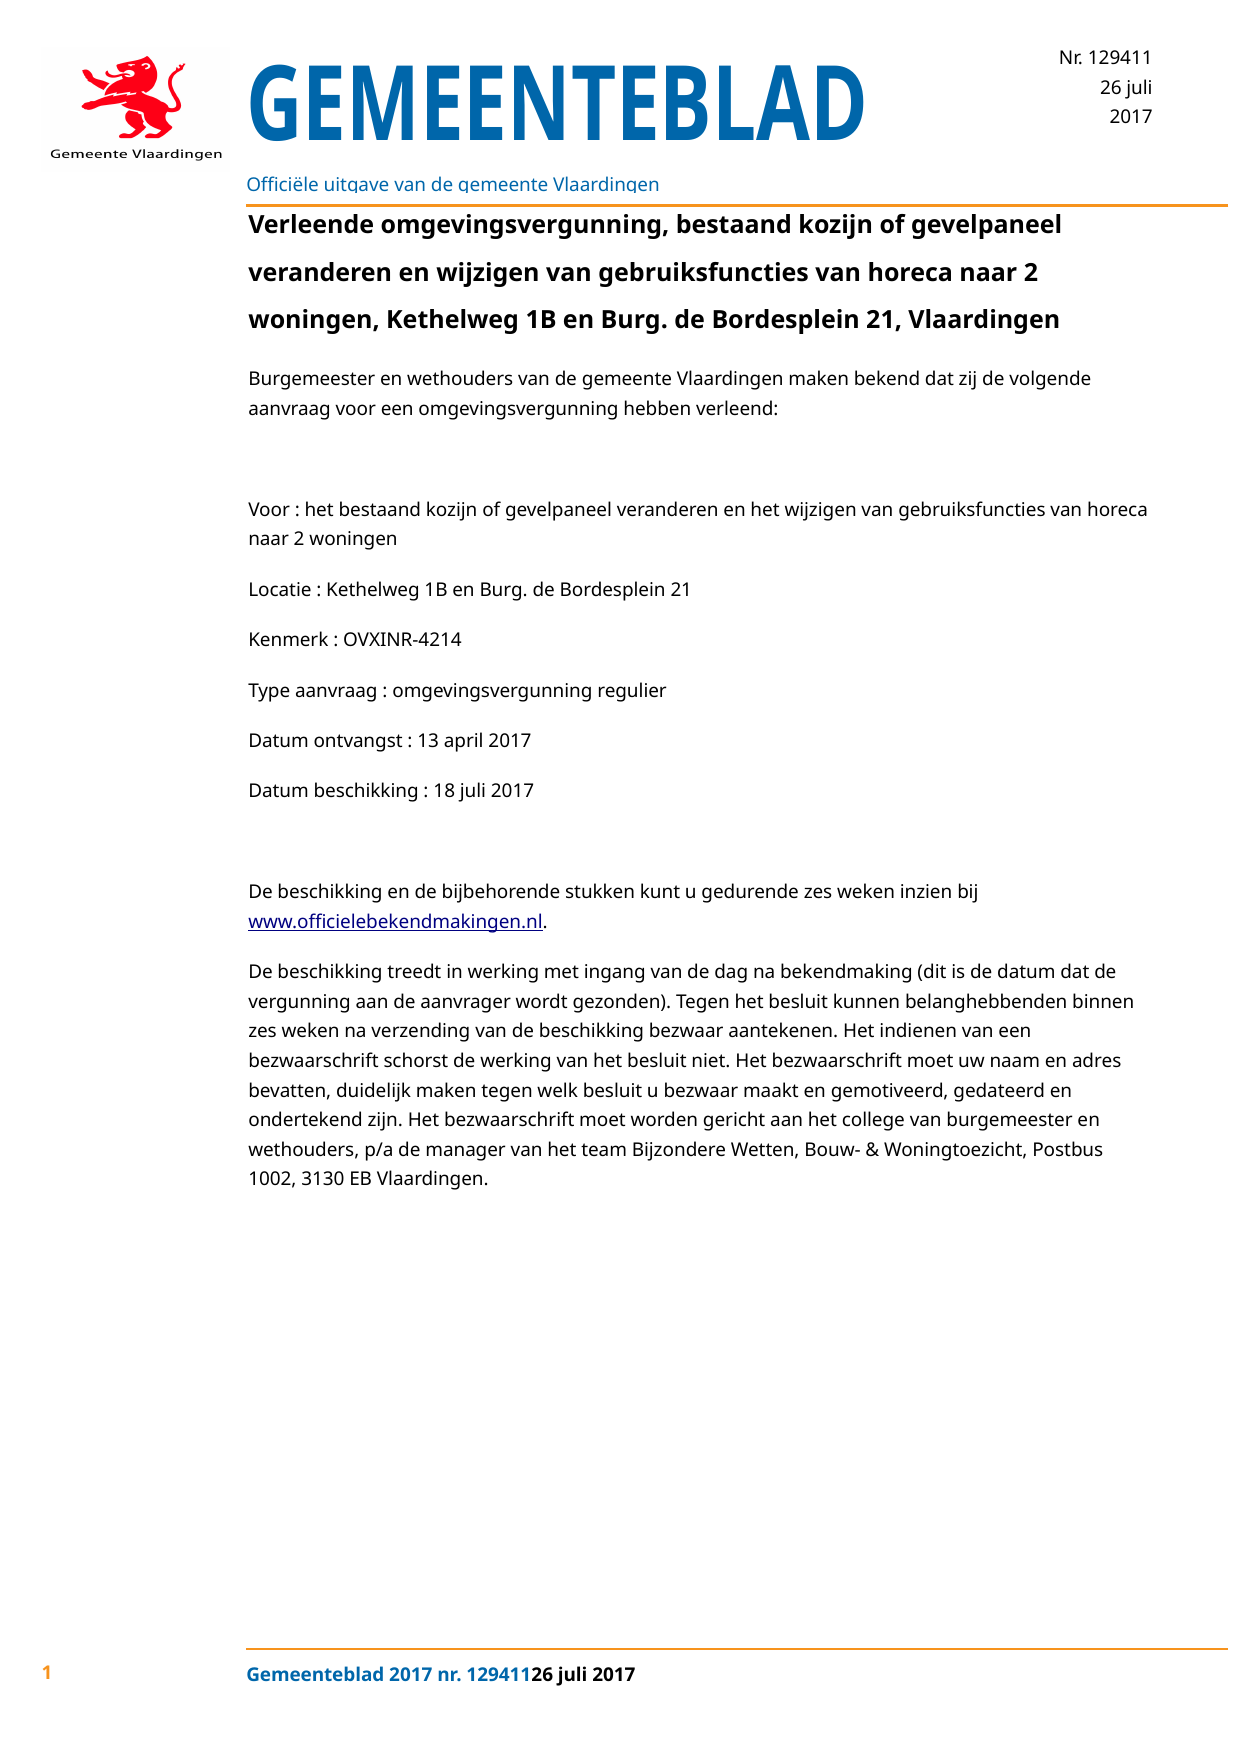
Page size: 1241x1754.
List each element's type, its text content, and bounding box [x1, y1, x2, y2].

text De beschikking treedt in werking met ingang van de dag na bekendmaking (dit is de datum dat de vergunning aan de aanvrager wordt gezonden). Tegen het besluit kunnen belanghebbenden binnen zes weken na verzending van de beschikking bezwaar aantekenen. Het indienen van een bezwaarschrift schorst de werking van het besluit niet. Het bezwaarschrift moet uw naam en adres bevatten, duidelijk maken tegen welk besluit u bezwaar maakt en gemotiveerd, gedateerd en ondertekend zijn. Het bezwaarschrift moet worden gericht aan het college van burgemeester en wethouders, p/a de manager van het team Bijzondere Wetten, Bouw- & Woningtoezicht, Postbus 1002, 3130 EB Vlaardingen. [248, 958, 1152, 1191]
text Locatie : Kethelweg 1B en Burg. de Bordesplein 21 [248, 576, 1152, 602]
text De beschikking en de bijbehorende stukken kunt u gedurende zes weken inzien bij www.officielebekendmakingen.nl. [248, 878, 1152, 934]
text Type aanvraag : omgevingsvergunning regulier [248, 677, 1152, 702]
text Voor : het bestaand kozijn of gevelpaneel veranderen en het wijzigen van gebruiksfuncties van horeca naar 2 woningen [248, 496, 1152, 551]
text Burgemeester en wethouders van de gemeente Vlaardingen maken bekend dat zij de volgende aanvraag voor een omgevingsvergunning hebben verleend: [248, 366, 1152, 421]
text Kenmerk : OVXINR-4214 [248, 626, 1152, 652]
text Verleende omgevingsvergunning, bestaand kozijn of gevelpaneel veranderen en wijzigen van gebruiksfuncties van horeca naar 2 woningen, Kethelweg 1B en Burg. de Bordesplein 21, Vlaardingen [248, 207, 1152, 336]
picture [41, 47, 231, 172]
text Datum ontvangst : 13 april 2017 [248, 727, 1152, 753]
text Datum beschikking : 18 juli 2017 [248, 778, 1152, 803]
